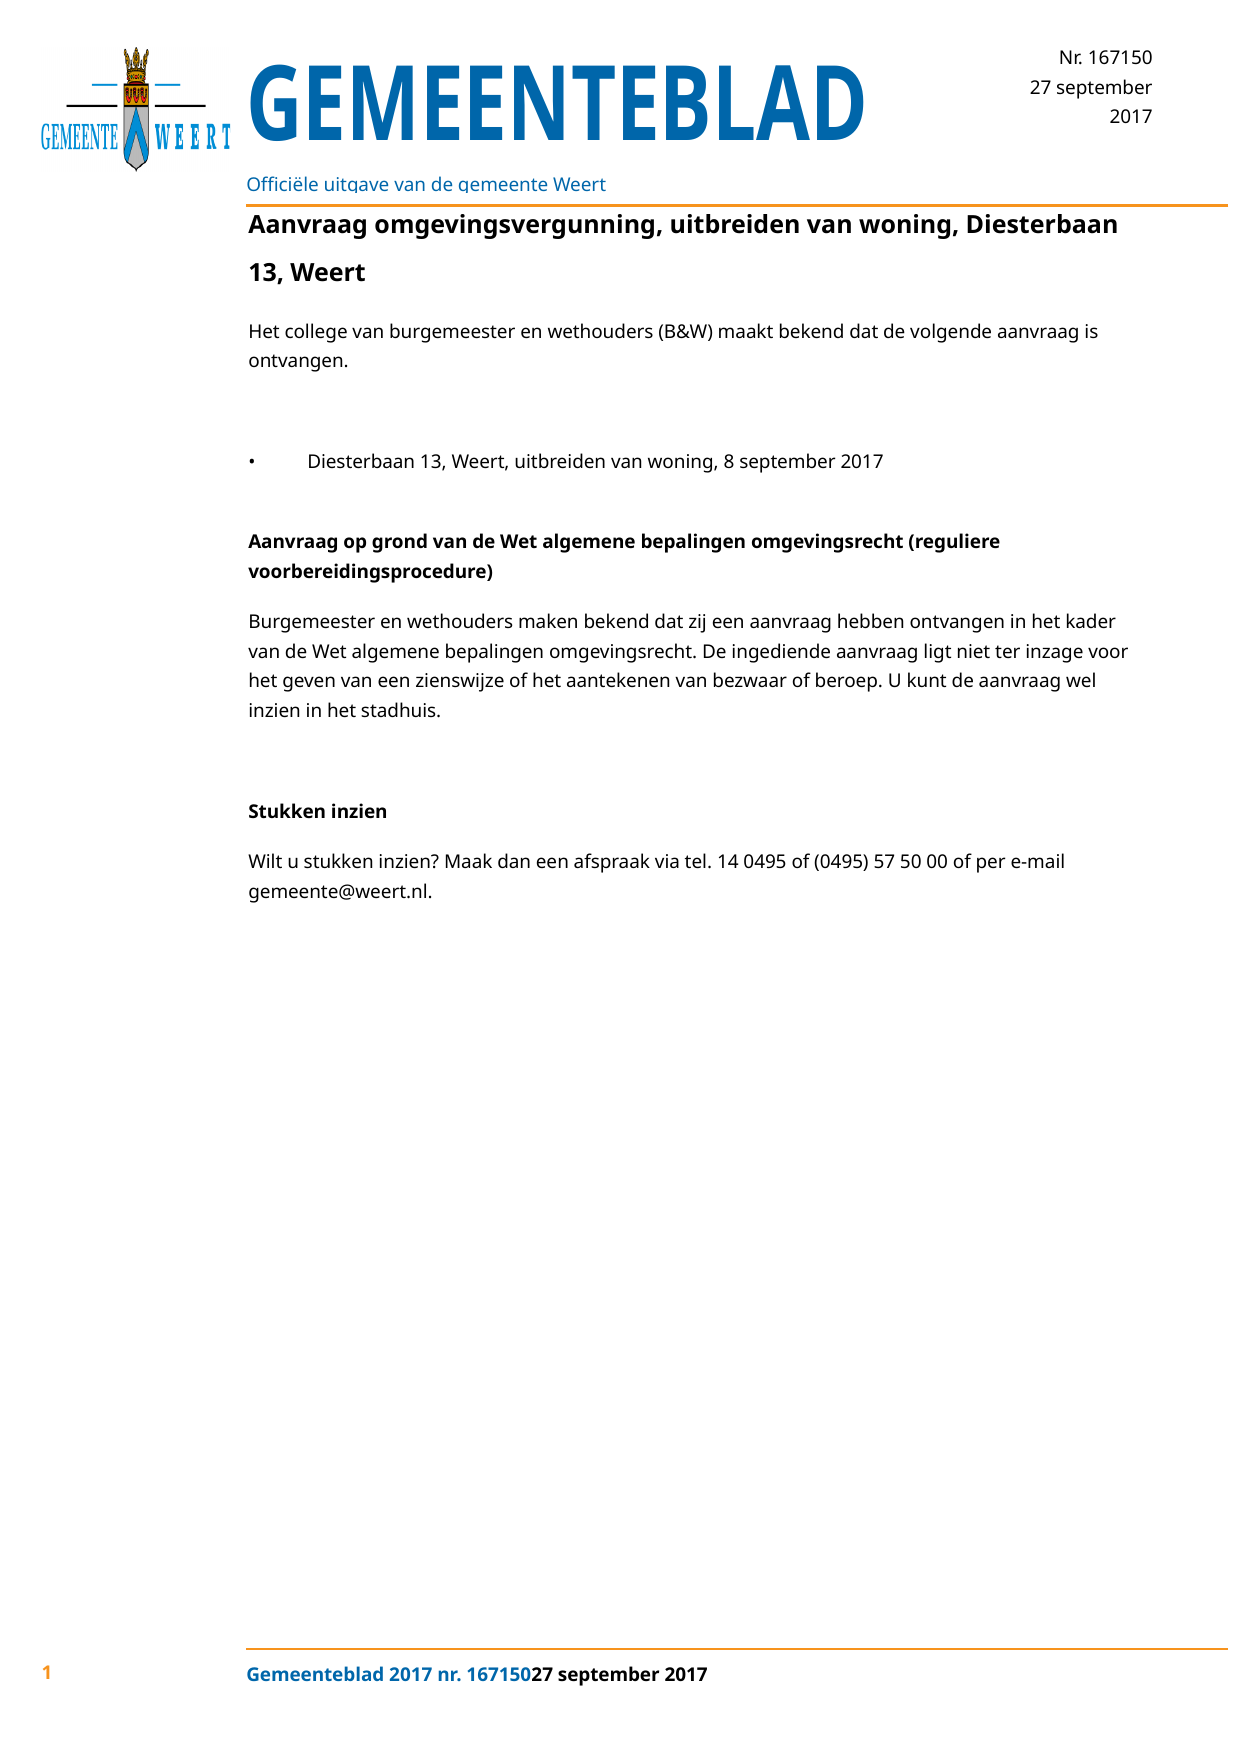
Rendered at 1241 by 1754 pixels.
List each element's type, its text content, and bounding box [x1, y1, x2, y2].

text Aanvraag op grond van de Wet algemene bepalingen omgevingsrecht (reguliere voorbereidingsprocedure) [248, 528, 1152, 584]
list Diesterbaan 13, Weert, uitbreiden van woning, 8 september 2017 [248, 448, 1152, 474]
text Aanvraag omgevingsvergunning, uitbreiden van woning, Diesterbaan 13, Weert [248, 207, 1152, 288]
text Burgemeester en wethouders maken bekend dat zij een aanvraag hebben ontvangen in het kader van de Wet algemene bepalingen omgevingsrecht. De ingediende aanvraag ligt niet ter inzage voor het geven van een zienswijze of het aantekenen van bezwaar of beroep. U kunt de aanvraag wel inzien in het stadhuis. [248, 608, 1152, 723]
text Wilt u stukken inzien? Maak dan een afspraak via tel. 14 0495 of (0495) 57 50 00 of per e-mail gemeente@weert.nl. [248, 848, 1152, 904]
picture [41, 47, 231, 172]
text Het college van burgemeester en wethouders (B&W) maakt bekend dat de volgende aanvraag is ontvangen. [248, 318, 1152, 373]
text Stukken inzien [248, 798, 1152, 824]
